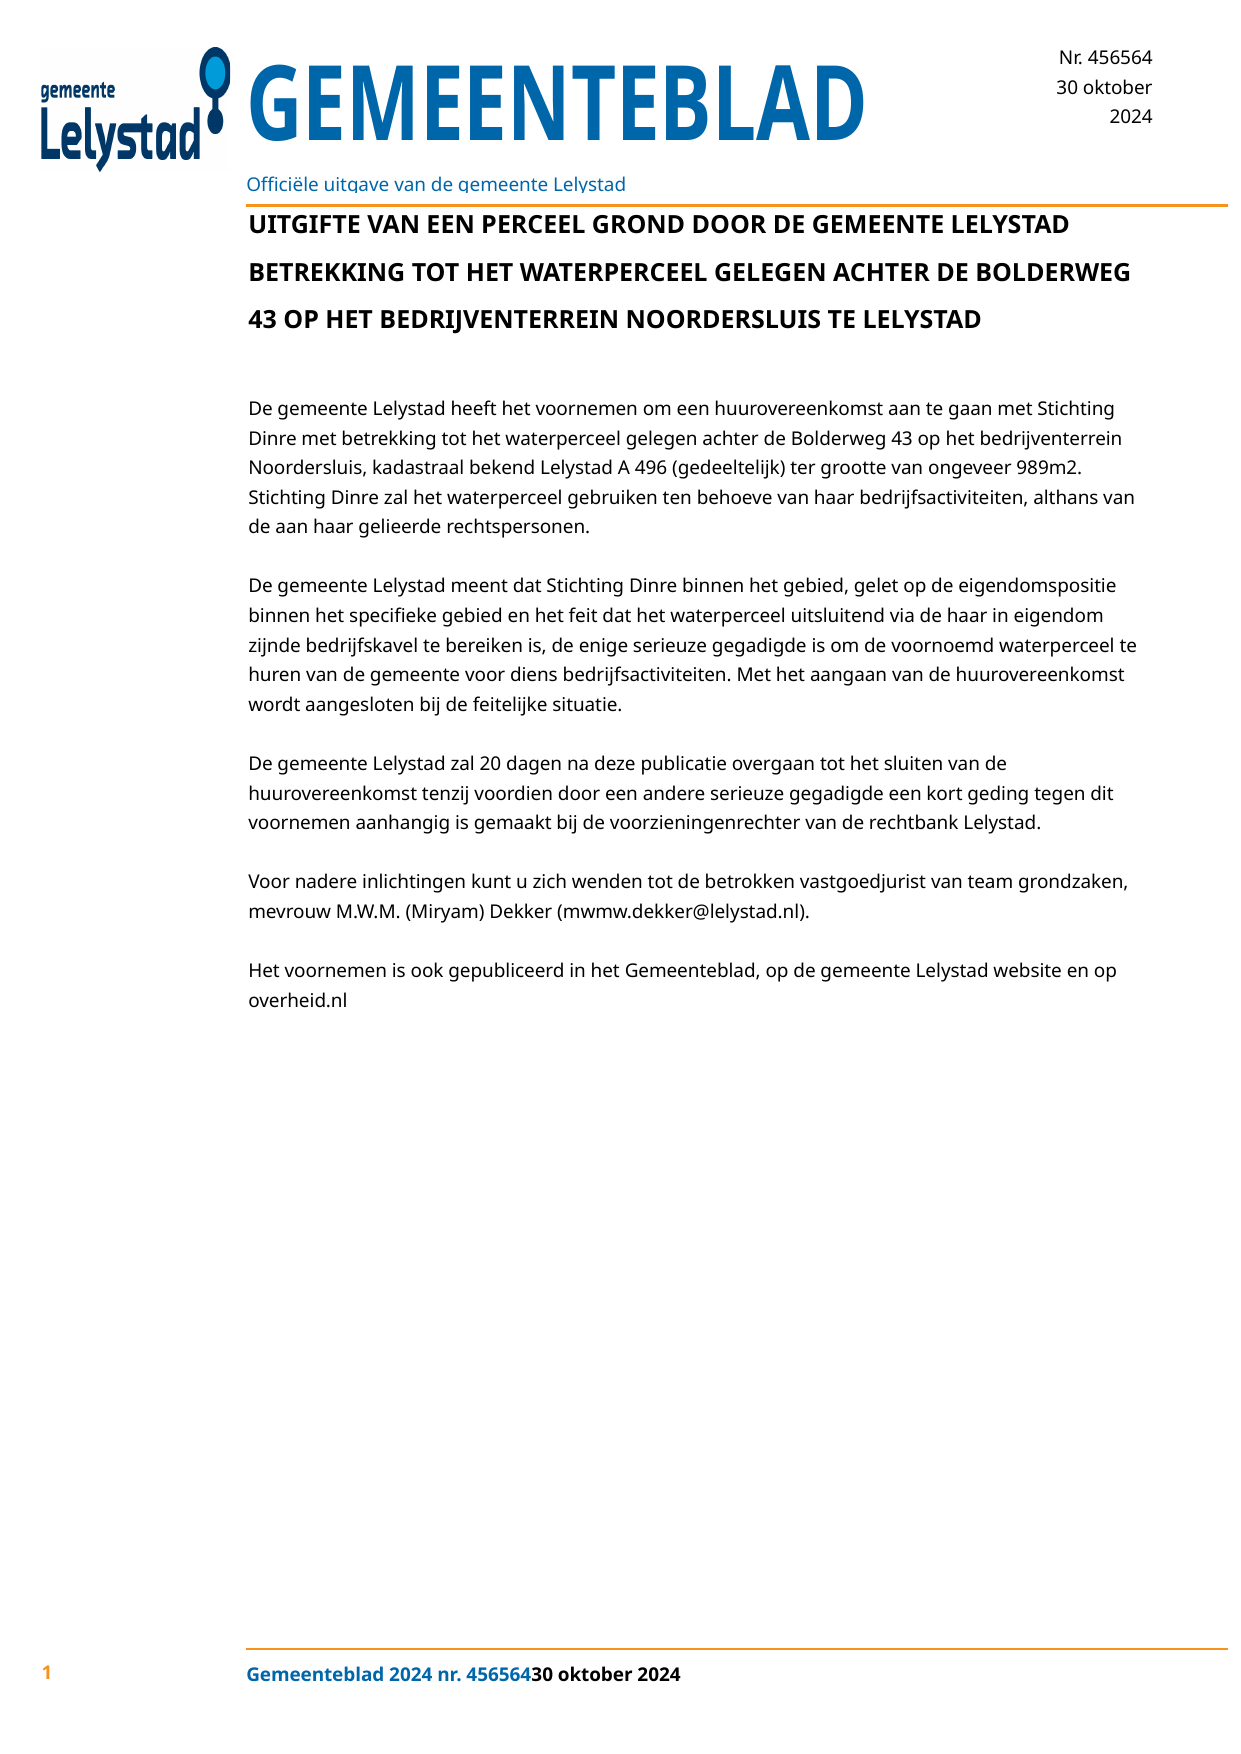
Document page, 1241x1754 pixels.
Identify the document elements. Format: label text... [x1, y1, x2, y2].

text UITGIFTE VAN EEN PERCEEL GROND DOOR DE GEMEENTE LELYSTAD BETREKKING TOT HET WATERPERCEEL GELEGEN ACHTER DE BOLDERWEG 43 OP HET BEDRIJVENTERREIN NOORDERSLUIS TE LELYSTAD [248, 207, 1152, 336]
text De gemeente Lelystad heeft het voornemen om een huurovereenkomst aan te gaan met Stichting Dinre met betrekking tot het waterperceel gelegen achter de Bolderweg 43 op het bedrijventerrein Noordersluis, kadastraal bekend Lelystad A 496 (gedeeltelijk) ter grootte van ongeveer 989m2. Stichting Dinre zal het waterperceel gebruiken ten behoeve van haar bedrijfsactiviteiten, althans van de aan haar gelieerde rechtspersonen. [248, 395, 1152, 539]
picture [41, 47, 231, 172]
text De gemeente Lelystad zal 20 dagen na deze publicatie overgaan tot het sluiten van de huurovereenkomst tenzij voordien door een andere serieuze gegadigde een kort geding tegen dit voornemen aanhangig is gemaakt bij de voorzieningenrechter van de rechtbank Lelystad. [248, 750, 1152, 835]
text De gemeente Lelystad meent dat Stichting Dinre binnen het gebied, gelet op de eigendomspositie binnen het specifieke gebied en het feit dat het waterperceel uitsluitend via de haar in eigendom zijnde bedrijfskavel te bereiken is, de enige serieuze gegadigde is om de voornoemd waterperceel te huren van de gemeente voor diens bedrijfsactiviteiten. Met het aangaan van de huurovereenkomst wordt aangesloten bij de feitelijke situatie. [248, 573, 1152, 717]
text Het voornemen is ook gepubliceerd in het Gemeenteblad, op de gemeente Lelystad website en op overheid.nl [248, 957, 1152, 1012]
text Voor nadere inlichtingen kunt u zich wenden tot de betrokken vastgoedjurist van team grondzaken, mevrouw M.W.M. (Miryam) Dekker (mwmw.dekker@lelystad.nl). [248, 868, 1152, 924]
